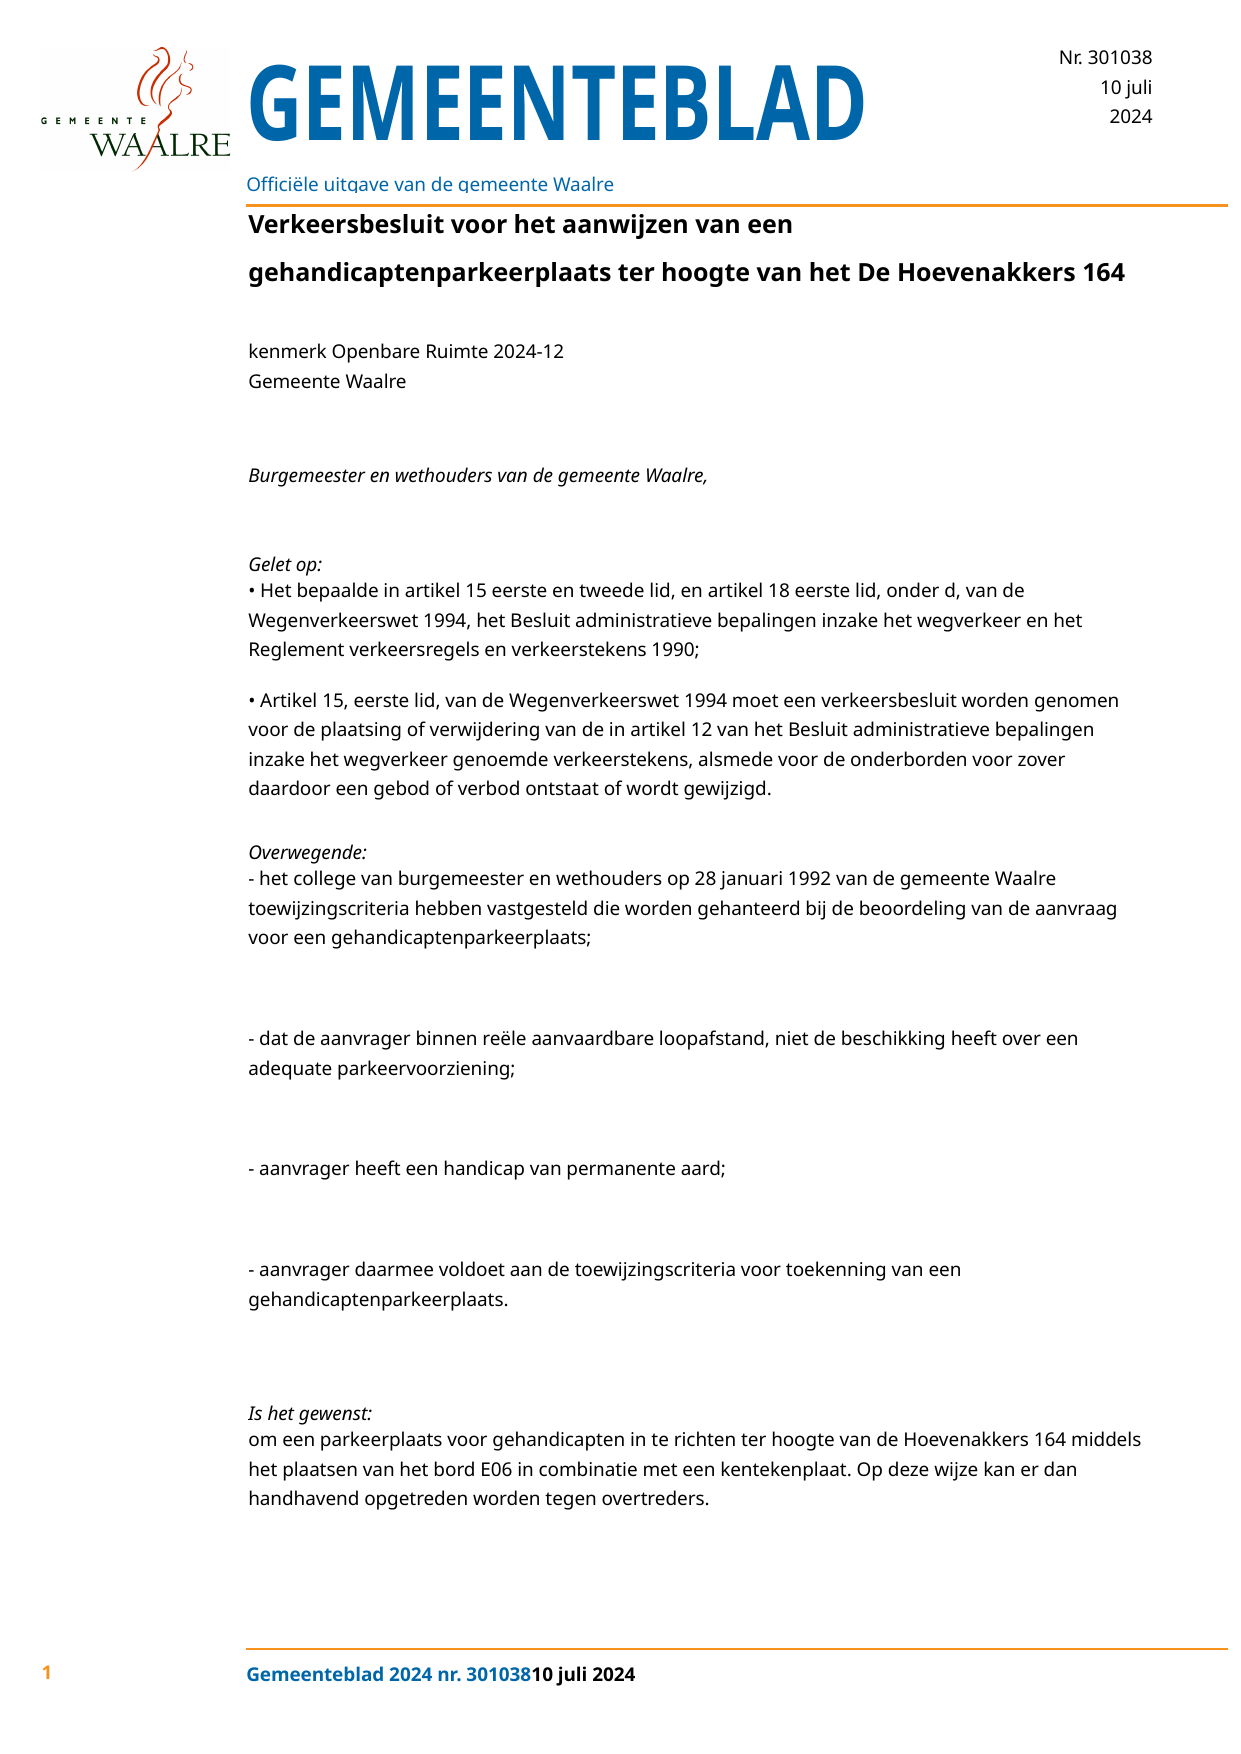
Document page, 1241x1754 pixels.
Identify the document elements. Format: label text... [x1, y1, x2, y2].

text - aanvrager heeft een handicap van permanente aard; [248, 1156, 1152, 1181]
text • Het bepaalde in artikel 15 eerste en tweede lid, en artikel 18 eerste lid, onder d, van de Wegenverkeerswet 1994, het Besluit administratieve bepalingen inzake het wegverkeer en het Reglement verkeersregels en verkeerstekens 1990; [248, 577, 1152, 662]
picture [41, 47, 231, 172]
text kenmerk Openbare Ruimte 2024-12 [248, 339, 1152, 364]
text Overwegende: [248, 839, 1152, 865]
text - het college van burgemeester en wethouders op 28 januari 1992 van de gemeente Waalre toewijzingscriteria hebben vastgesteld die worden gehanteerd bij de beoordeling van de aanvraag voor een gehandicaptenparkeerplaats; [248, 865, 1152, 950]
text om een parkeerplaats voor gehandicapten in te richten ter hoogte van de Hoevenakkers 164 middels het plaatsen van het bord E06 in combinatie met een kentekenplaat. Op deze wijze kan er dan handhavend opgetreden worden tegen overtreders. [248, 1426, 1152, 1511]
text Is het gewenst: [248, 1400, 1152, 1426]
text Verkeersbesluit voor het aanwijzen van een gehandicaptenparkeerplaats ter hoogte van het De Hoevenakkers 164 [248, 207, 1152, 288]
text Gemeente Waalre [248, 368, 1152, 394]
text • Artikel 15, eerste lid, van de Wegenverkeerswet 1994 moet een verkeersbesluit worden genomen voor de plaatsing of verwijdering van de in artikel 12 van het Besluit administratieve bepalingen inzake het wegverkeer genoemde verkeerstekens, alsmede voor de onderborden voor zover daardoor een gebod of verbod ontstaat of wordt gewijzigd. [248, 687, 1152, 801]
text Gelet op: [248, 551, 1152, 577]
text - dat de aanvrager binnen reële aanvaardbare loopafstand, niet de beschikking heeft over een adequate parkeervoorziening; [248, 1025, 1152, 1081]
text Burgemeester en wethouders van de gemeente Waalre, [248, 462, 1152, 487]
text - aanvrager daarmee voldoet aan de toewijzingscriteria voor toekenning van een gehandicaptenparkeerplaats. [248, 1256, 1152, 1312]
